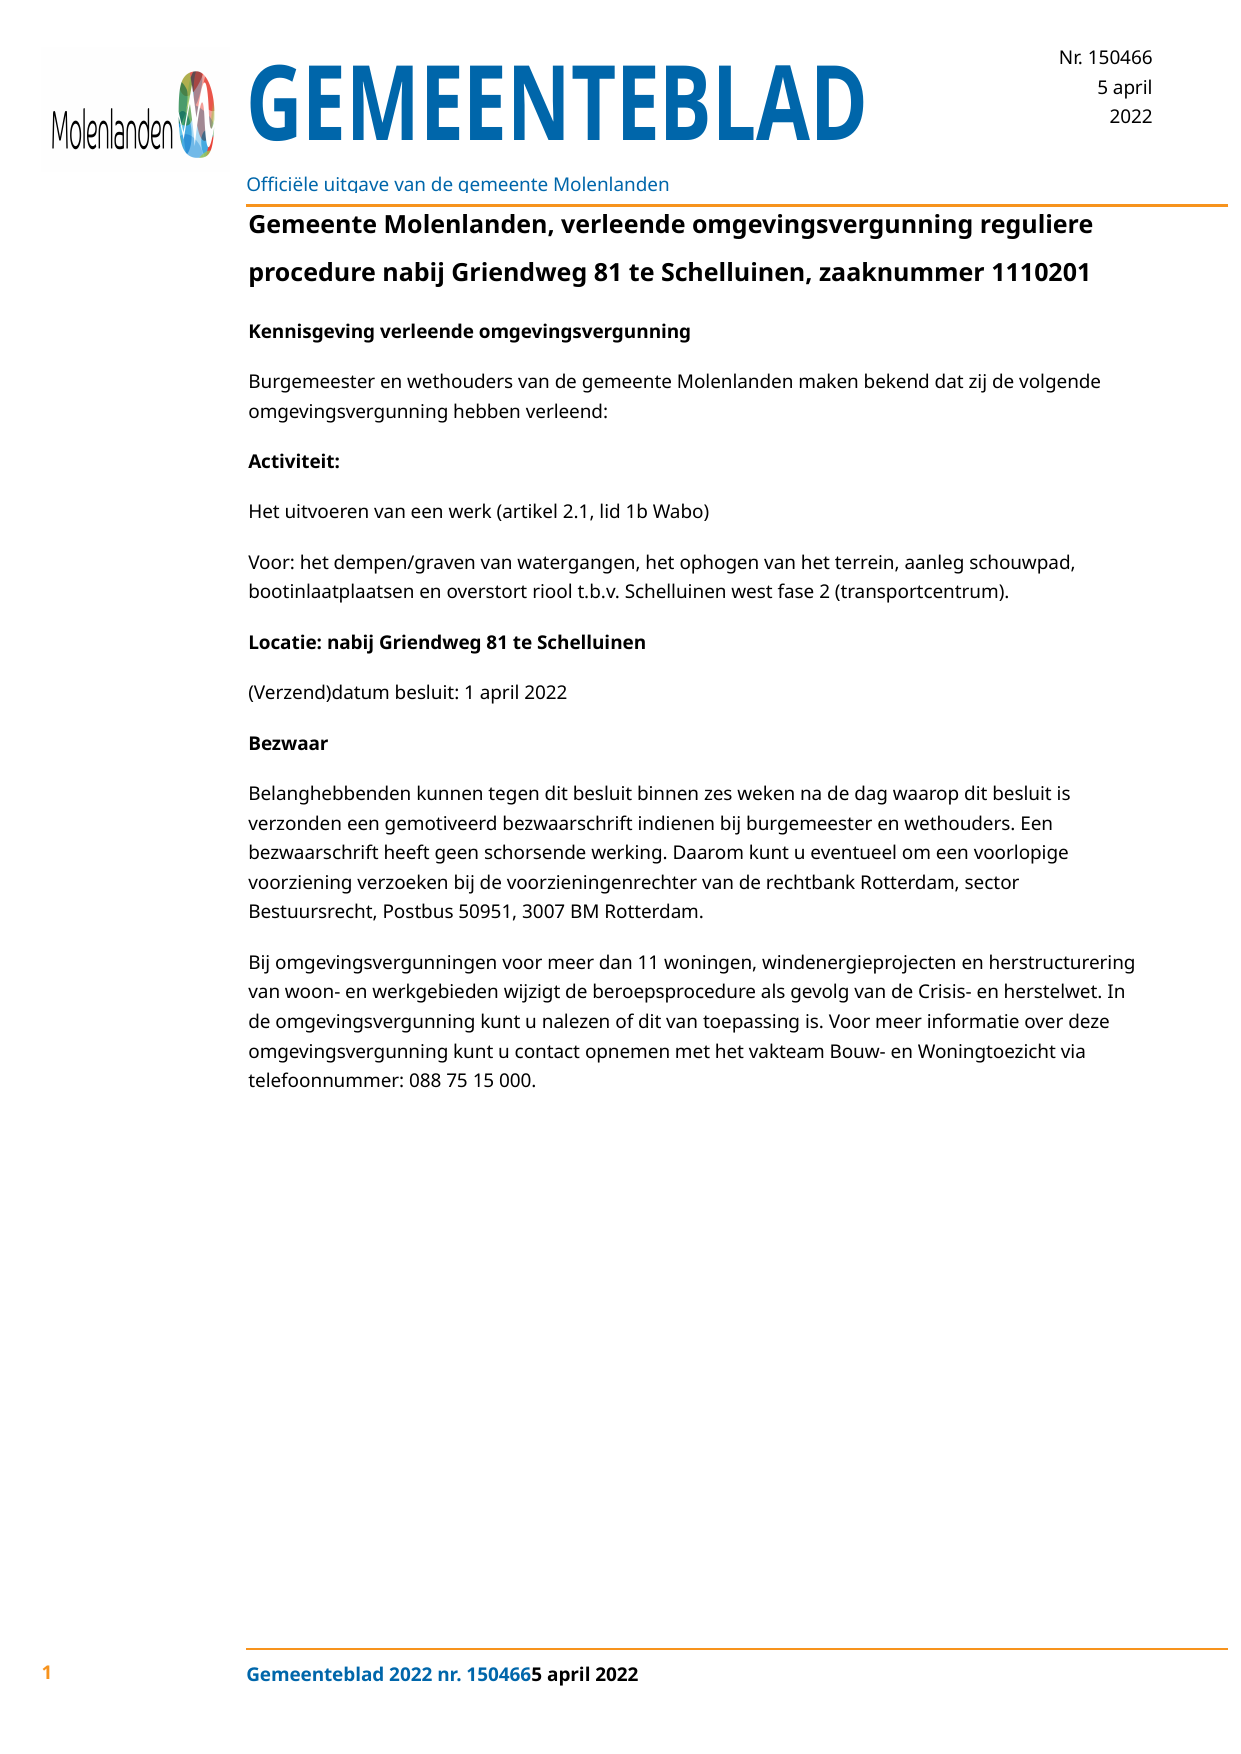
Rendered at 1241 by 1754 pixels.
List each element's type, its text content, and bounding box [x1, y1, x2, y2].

text Kennisgeving verleende omgevingsvergunning [248, 318, 1152, 344]
picture [41, 47, 231, 172]
text Voor: het dempen/graven van watergangen, het ophogen van het terrein, aanleg schouwpad, bootinlaatplaatsen en overstort riool t.b.v. Schelluinen west fase 2 (transportcentrum). [248, 549, 1152, 604]
text Gemeente Molenlanden, verleende omgevingsvergunning reguliere procedure nabij Griendweg 81 te Schelluinen, zaaknummer 1110201 [248, 207, 1152, 288]
text Bij omgevingsvergunningen voor meer dan 11 woningen, windenergieprojecten en herstructurering van woon- en werkgebieden wijzigt de beroepsprocedure als gevolg van de Crisis- en herstelwet. In de omgevingsvergunning kunt u nalezen of dit van toepassing is. Voor meer informatie over deze omgevingsvergunning kunt u contact opnemen met het vakteam Bouw- en Woningtoezicht via telefoonnummer: 088 75 15 000. [248, 949, 1152, 1093]
text Het uitvoeren van een werk (artikel 2.1, lid 1b Wabo) [248, 499, 1152, 524]
text Activiteit: [248, 448, 1152, 474]
text Bezwaar [248, 730, 1152, 756]
text Belanghebbenden kunnen tegen dit besluit binnen zes weken na de dag waarop dit besluit is verzonden een gemotiveerd bezwaarschrift indienen bij burgemeester en wethouders. Een bezwaarschrift heeft geen schorsende werking. Daarom kunt u eventueel om een voorlopige voorziening verzoeken bij de voorzieningenrechter van de rechtbank Rotterdam, sector Bestuursrecht, Postbus 50951, 3007 BM Rotterdam. [248, 780, 1152, 924]
text Locatie: nabij Griendweg 81 te Schelluinen [248, 629, 1152, 655]
text Burgemeester en wethouders van de gemeente Molenlanden maken bekend dat zij de volgende omgevingsvergunning hebben verleend: [248, 368, 1152, 424]
text (Verzend)datum besluit: 1 april 2022 [248, 679, 1152, 705]
